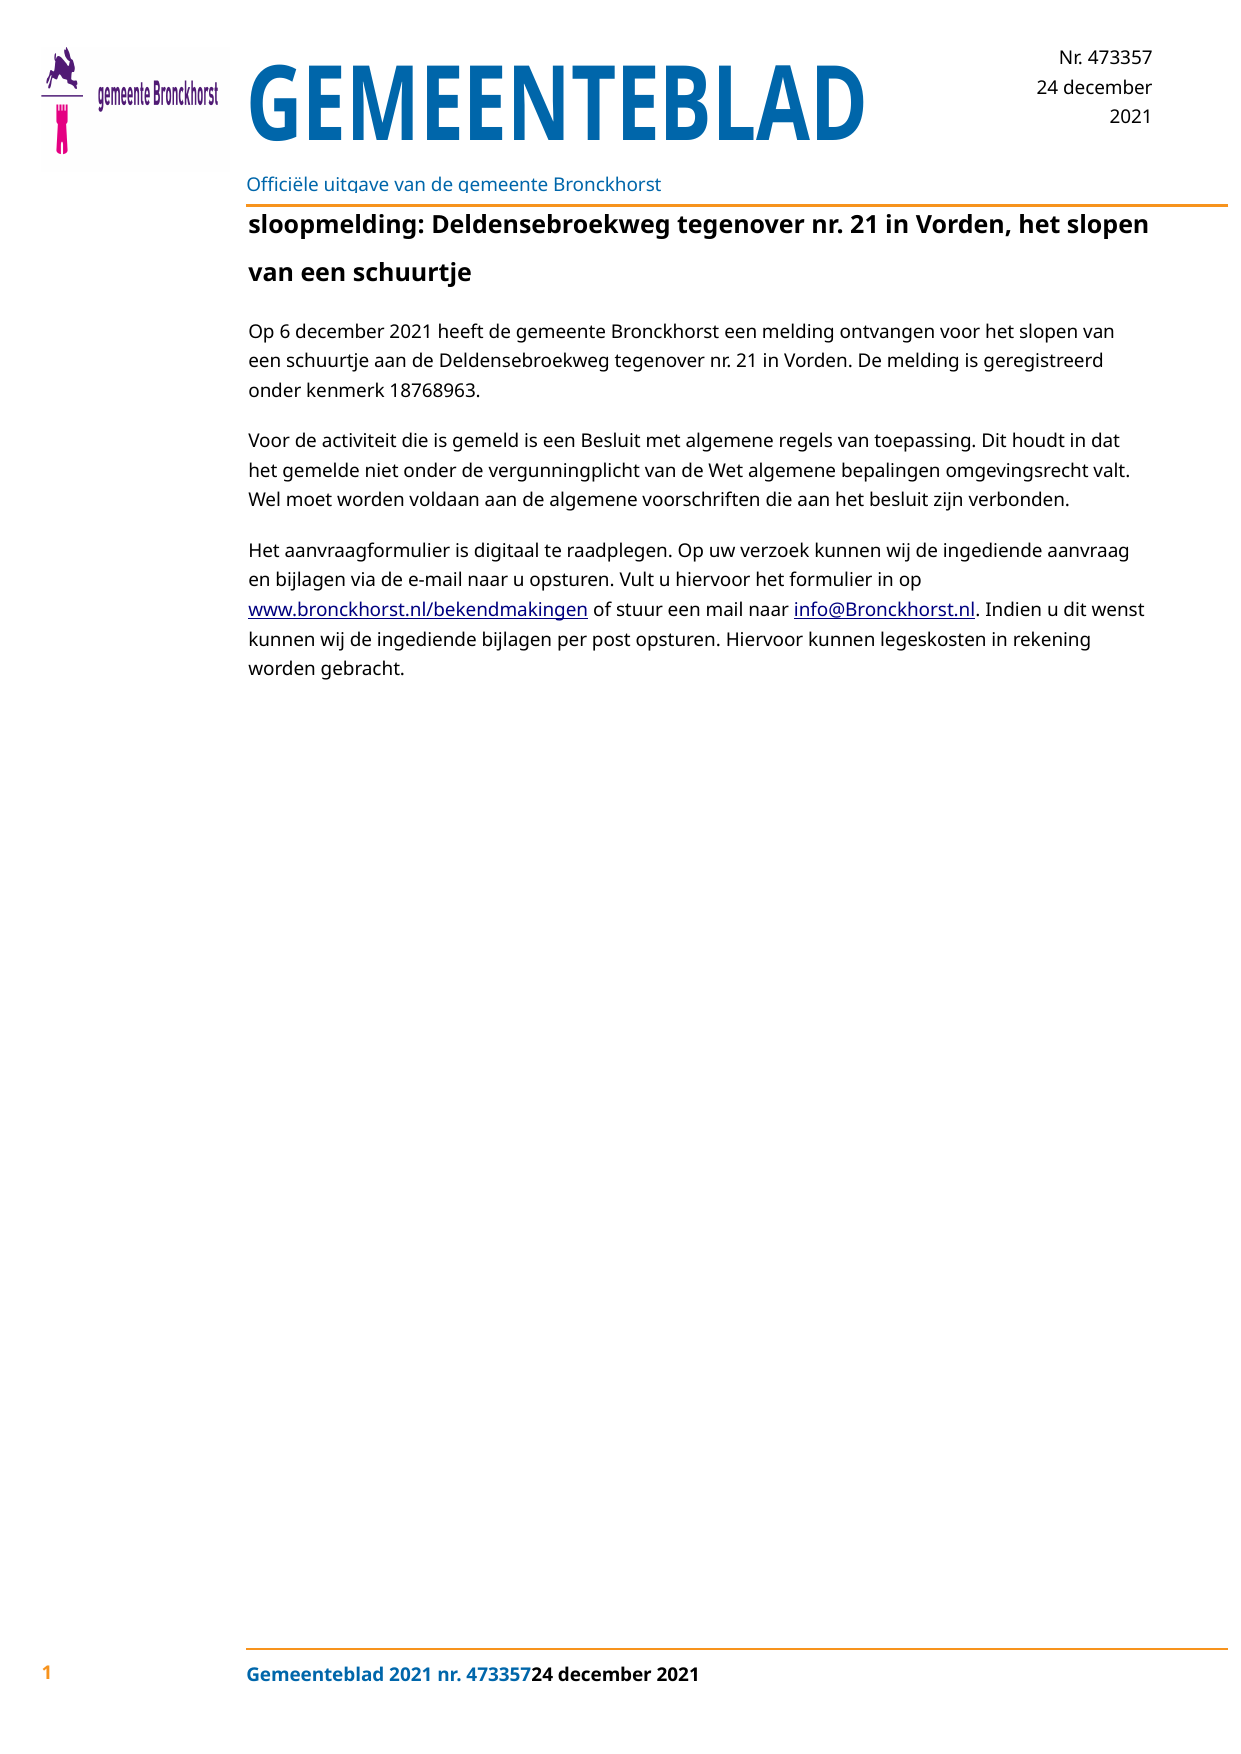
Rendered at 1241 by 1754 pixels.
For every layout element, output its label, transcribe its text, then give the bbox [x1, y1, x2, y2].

picture [41, 47, 231, 172]
text Op 6 december 2021 heeft de gemeente Bronckhorst een melding ontvangen voor het slopen van een schuurtje aan de Deldensebroekweg tegenover nr. 21 in Vorden. De melding is geregistreerd onder kenmerk 18768963. [248, 318, 1152, 403]
text Het aanvraagformulier is digitaal te raadplegen. Op uw verzoek kunnen wij de ingediende aanvraag en bijlagen via de e-mail naar u opsturen. Vult u hiervoor het formulier in op www.bronckhorst.nl/bekendmakingen of stuur een mail naar info@Bronckhorst.nl. Indien u dit wenst kunnen wij de ingediende bijlagen per post opsturen. Hiervoor kunnen legeskosten in rekening worden gebracht. [248, 537, 1152, 681]
text Voor de activiteit die is gemeld is een Besluit met algemene regels van toepassing. Dit houdt in dat het gemelde niet onder de vergunningplicht van de Wet algemene bepalingen omgevingsrecht valt. Wel moet worden voldaan aan de algemene voorschriften die aan het besluit zijn verbonden. [248, 427, 1152, 512]
text sloopmelding: Deldensebroekweg tegenover nr. 21 in Vorden, het slopen van een schuurtje [248, 207, 1152, 288]
